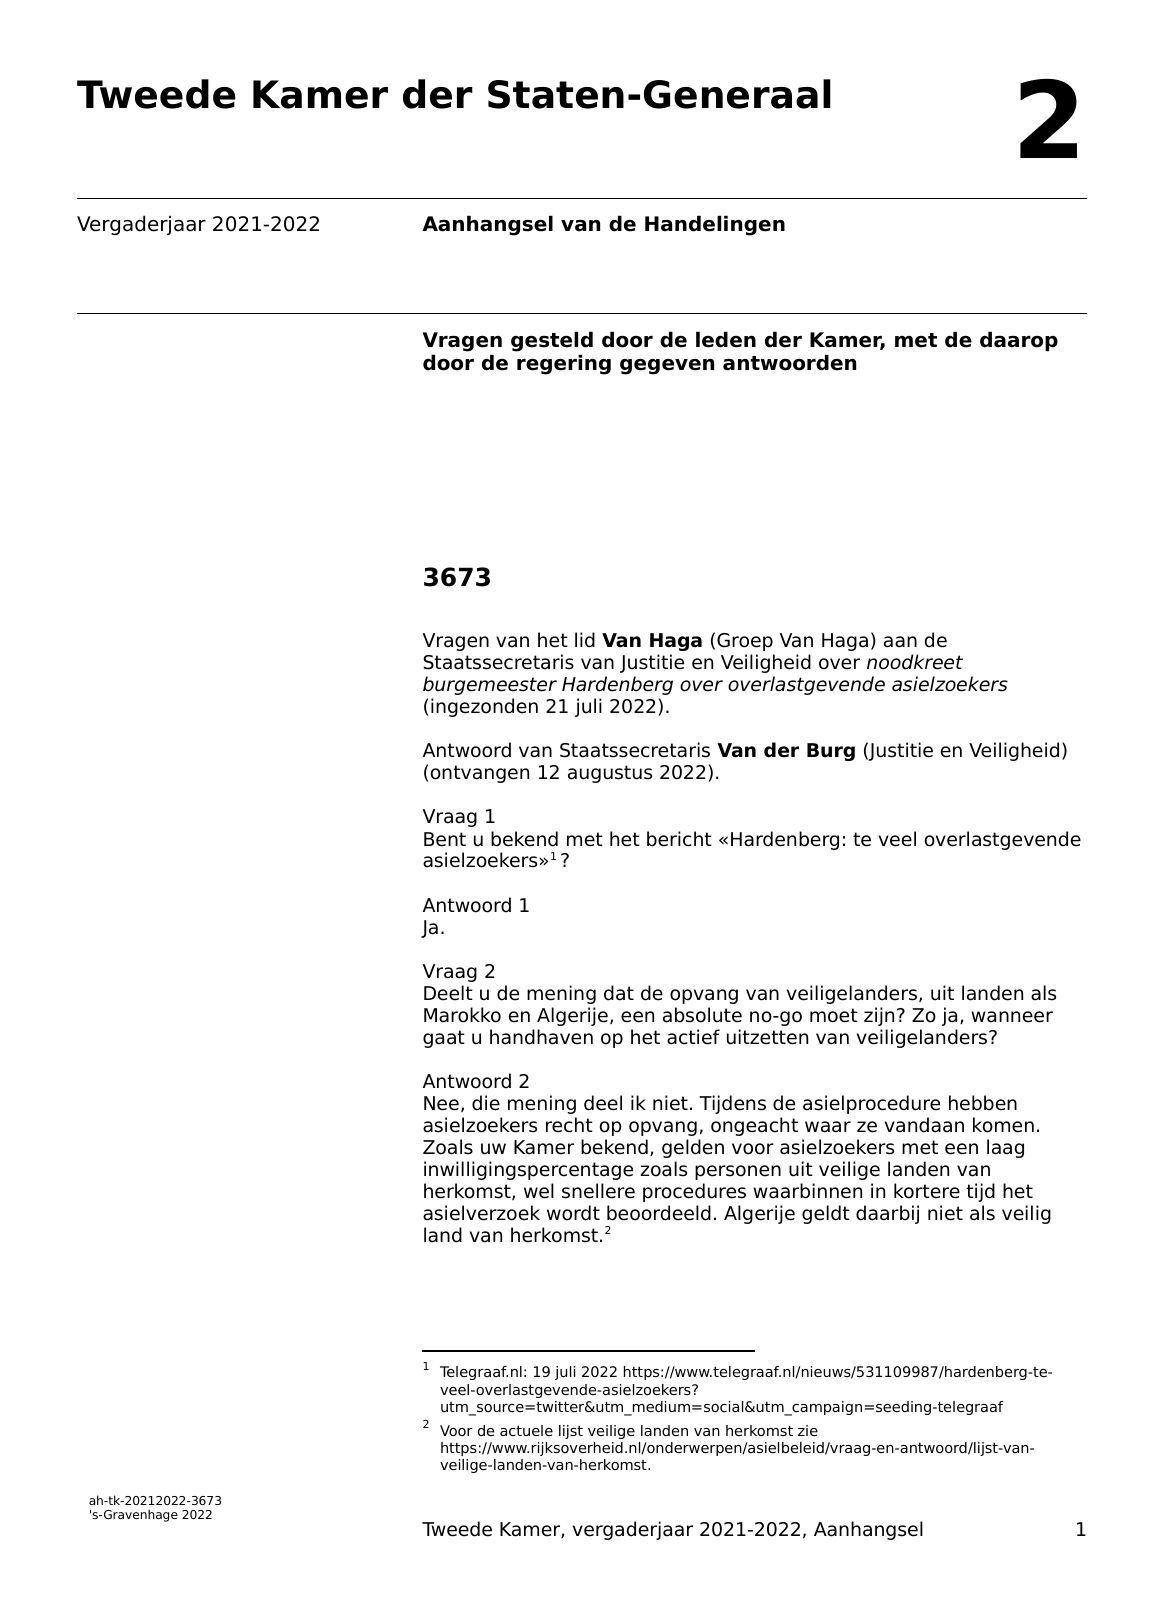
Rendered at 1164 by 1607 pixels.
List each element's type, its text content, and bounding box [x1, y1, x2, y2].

text Antwoord 2 [422, 1071, 1087, 1093]
text Voor de actuele lijst veilige landen van herkomst zie https://www.rijksoverheid.nl/onderwerpen/asielbeleid/vraag-en-antwoord/lijst-van-veilige-landen-van-herkomst. [422, 1418, 1087, 1474]
text Vraag 2 [422, 961, 1087, 983]
table_cell [77, 314, 422, 375]
text Deelt u de mening dat de opvang van veiligelanders, uit landen als Marokko en Algerije, een absolute no-go moet zijn? Zo ja, wanneer gaat u handhaven op het actief uitzetten van veiligelanders? [422, 983, 1087, 1049]
text Nee, die mening deel ik niet. Tijdens de asielprocedure hebben asielzoekers recht op opvang, ongeacht waar ze vandaan komen. Zoals uw Kamer bekend, gelden voor asielzoekers met een laag inwilligingspercentage zoals personen uit veilige landen van herkomst, wel snellere procedures waarbinnen in kortere tijd het asielverzoek wordt beoordeeld. Algerije geldt daarbij niet als veilig land van herkomst. [422, 1093, 1087, 1247]
table_cell Vragen gesteld door de leden der Kamer, met de daarop door de regering gegeven antwoorden [422, 314, 1087, 375]
text Antwoord 1 [422, 894, 1087, 917]
text 3673 [422, 563, 1087, 592]
text Vraag 1 [422, 806, 1087, 828]
text Telegraaf.nl: 19 juli 2022 https://www.telegraaf.nl/nieuws/531109987/hardenberg-te-veel-overlastgevende-asielzoekers?utm_source=twitter&utm_medium=social&utm_campaign=seeding-telegraaf [422, 1360, 1087, 1416]
text 's-Gravenhage 2022 [88, 1508, 323, 1522]
text Bent u bekend met het bericht «Hardenberg: te veel overlastgevende asielzoekers»? [422, 828, 1087, 872]
text Antwoord van Staatssecretaris Van der Burg (Justitie en Veiligheid) (ontvangen 12 augustus 2022). [422, 740, 1087, 784]
text ah-tk-20212022-3673 [88, 1494, 323, 1508]
text Vragen van het lid Van Haga (Groep Van Haga) aan de Staatssecretaris van Justitie en Veiligheid over noodkreet burgemeester Hardenberg over overlastgevende asielzoekers (ingezonden 21 juli 2022). [422, 630, 1087, 718]
text Ja. [422, 917, 1087, 938]
table_cell Vergaderjaar 2021-2022 [77, 199, 422, 313]
table_header 2 [886, 59, 1087, 198]
table_header Tweede Kamer der Staten-Generaal [77, 59, 886, 198]
table_cell Aanhangsel van de Handelingen [422, 199, 1087, 313]
